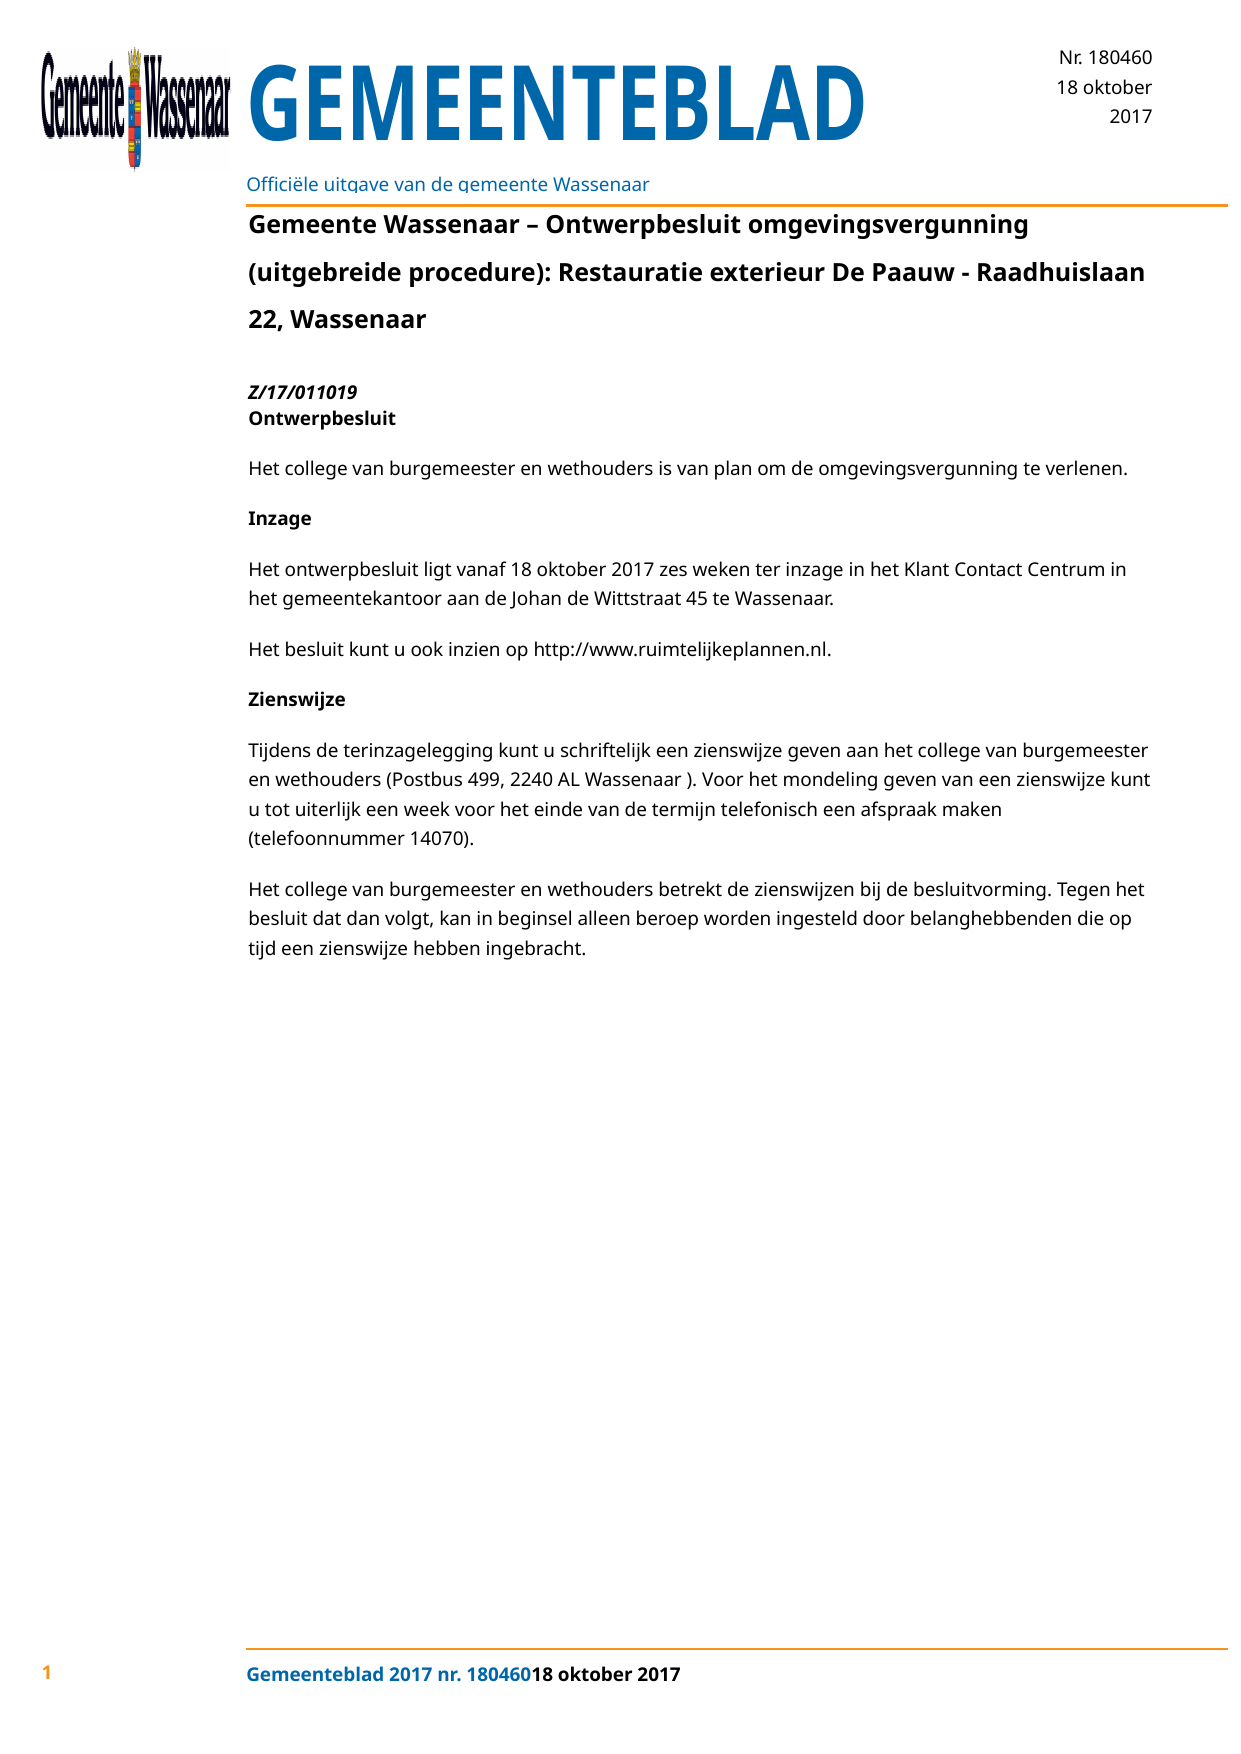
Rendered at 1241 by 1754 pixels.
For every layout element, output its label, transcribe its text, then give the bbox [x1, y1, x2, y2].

text Het ontwerpbesluit ligt vanaf 18 oktober 2017 zes weken ter inzage in het Klant Contact Centrum in het gemeentekantoor aan de Johan de Wittstraat 45 te Wassenaar. [248, 556, 1152, 611]
text Z/17/011019 [248, 379, 1152, 405]
text Inzage [248, 506, 1152, 531]
text Het college van burgemeester en wethouders betrekt de zienswijzen bij de besluitvorming. Tegen het besluit dat dan volgt, kan in beginsel alleen beroep worden ingesteld door belanghebbenden die op tijd een zienswijze hebben ingebracht. [248, 876, 1152, 961]
text Gemeente Wassenaar – Ontwerpbesluit omgevingsvergunning (uitgebreide procedure): Restauratie exterieur De Paauw - Raadhuislaan 22, Wassenaar [248, 207, 1152, 336]
picture [41, 47, 231, 172]
text Tijdens de terinzagelegging kunt u schriftelijk een zienswijze geven aan het college van burgemeester en wethouders (Postbus 499, 2240 AL Wassenaar ). Voor het mondeling geven van een zienswijze kunt u tot uiterlijk een week voor het einde van de termijn telefonisch een afspraak maken (telefoonnummer 14070). [248, 737, 1152, 851]
text Het besluit kunt u ook inzien op http://www.ruimtelijkeplannen.nl. [248, 636, 1152, 662]
text Zienswijze [248, 686, 1152, 712]
text Het college van burgemeester en wethouders is van plan om de omgevingsvergunning te verlenen. [248, 455, 1152, 481]
text Ontwerpbesluit [248, 405, 1152, 431]
